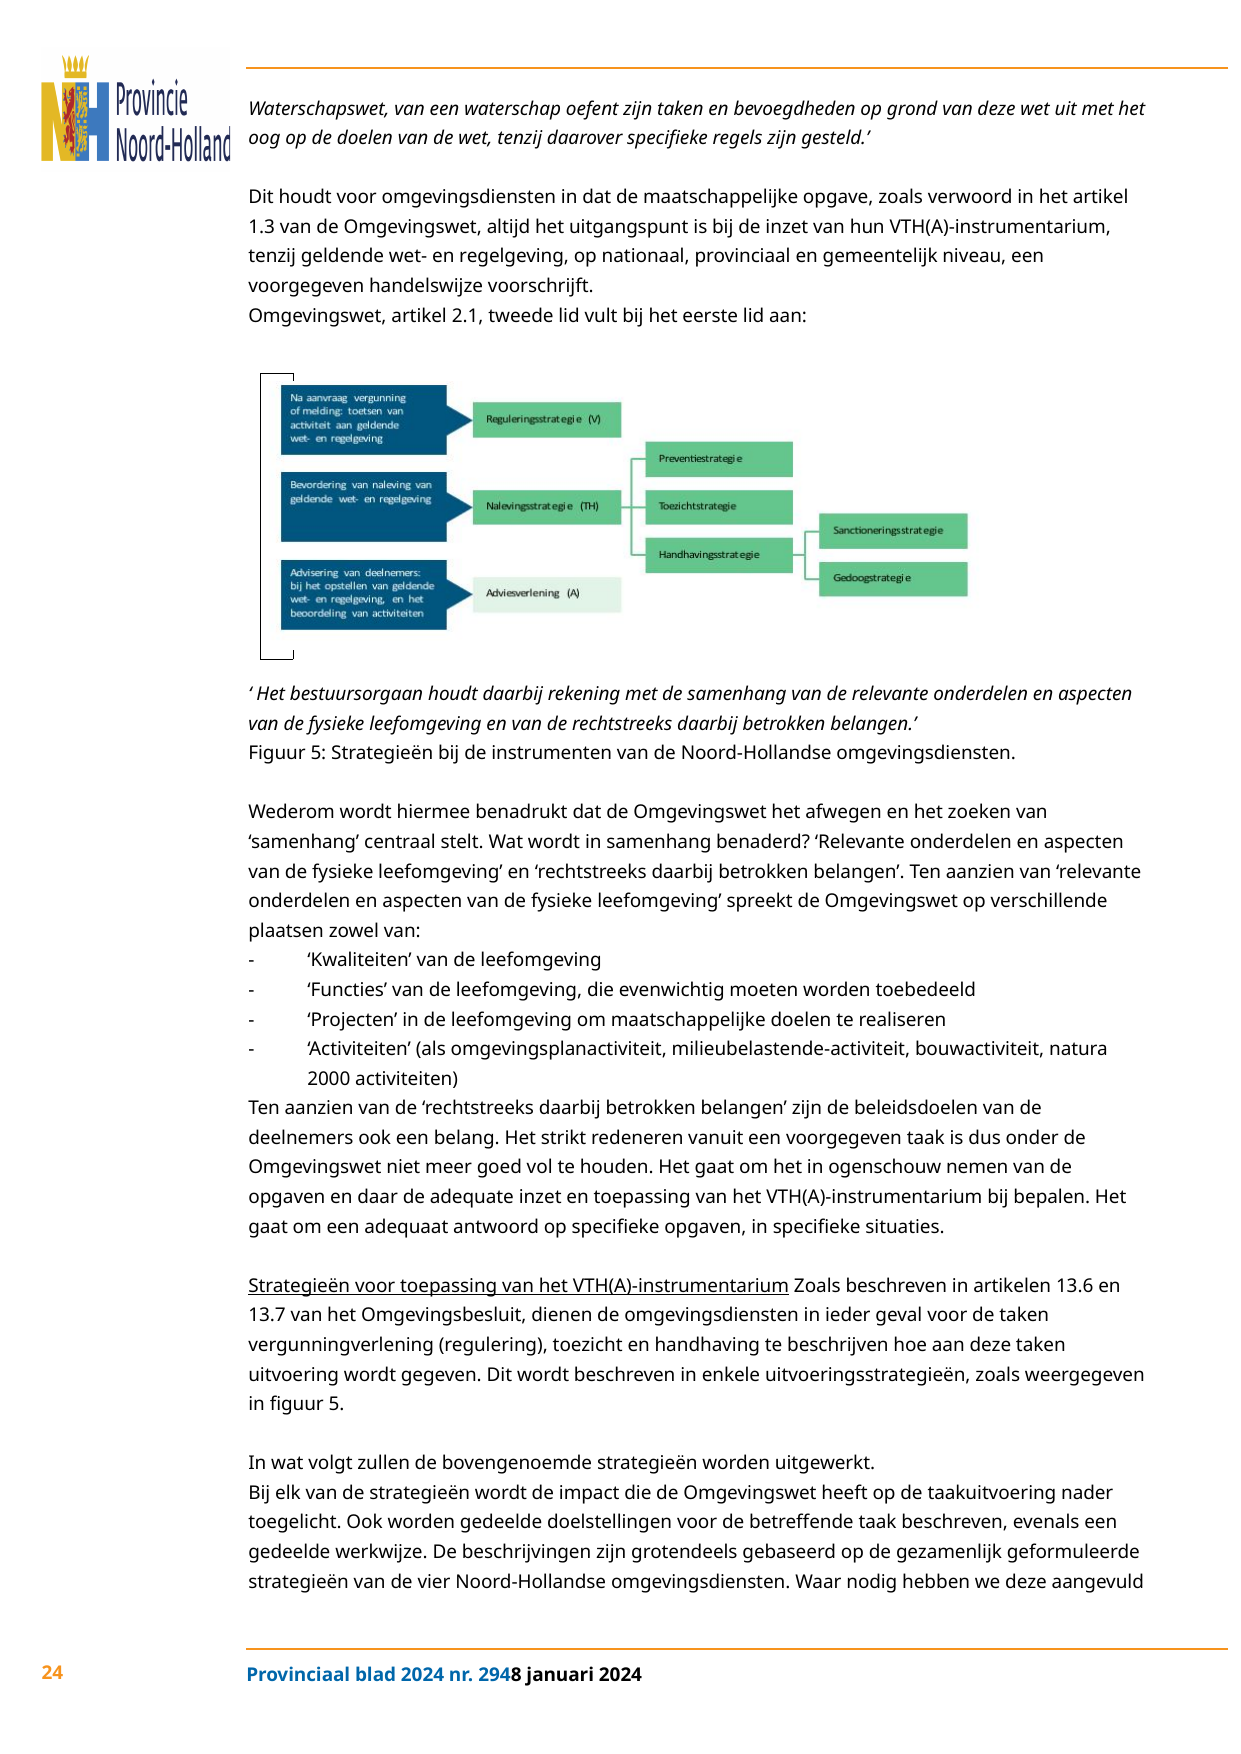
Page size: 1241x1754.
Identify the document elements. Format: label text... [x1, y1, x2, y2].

text Waterschapswet, van een waterschap oefent zijn taken en bevoegdheden op grond van deze wet uit met het oog op de doelen van de wet, tenzij daarover specifieke regels zijn gesteld.’ [248, 95, 1152, 150]
picture [41, 47, 231, 172]
text Ten aanzien van de ‘rechtstreeks daarbij betrokken belangen’ zijn de beleidsdoelen van de deelnemers ook een belang. Het strikt redeneren vanuit een voorgegeven taak is dus onder de Omgevingswet niet meer goed vol te houden. Het gaat om het in ogenschouw nemen van de opgaven en daar de adequate inzet en toepassing van het VTH(A)-instrumentarium bij bepalen. Het gaat om een adequaat antwoord op specifieke opgaven, in specifieke situaties. [248, 1094, 1152, 1238]
text ‘ Het bestuursorgaan houdt daarbij rekening met de samenhang van de relevante onderdelen en aspecten van de fysieke leefomgeving en van de rechtstreeks daarbij betrokken belangen.’ [248, 680, 1152, 736]
text Dit houdt voor omgevingsdiensten in dat de maatschappelijke opgave, zoals verwoord in het artikel 1.3 van de Omgevingswet, altijd het uitgangspunt is bij de inzet van hun VTH(A)-instrumentarium, tenzij geldende wet- en regelgeving, op nationaal, provinciaal en gemeentelijk niveau, een voorgegeven handelswijze voorschrijft. [248, 183, 1152, 298]
text Figuur 5: Strategieën bij de instrumenten van de Noord-Hollandse omgevingsdiensten. [248, 739, 1152, 765]
list ‘Functies’ van de leefomgeving, die evenwichtig moeten worden toebedeeld [248, 976, 1152, 1002]
text Bij elk van de strategieën wordt de impact die de Omgevingswet heeft op de taakuitvoering nader toegelicht. Ook worden gedeelde doelstellingen voor de betreffende taak beschreven, evenals een gedeelde werkwijze. De beschrijvingen zijn grotendeels gebaseerd op de gezamenlijk geformuleerde strategieën van de vier Noord-Hollandse omgevingsdiensten. Waar nodig hebben we deze aangevuld [248, 1479, 1152, 1593]
picture [268, 381, 1008, 650]
text Wederom wordt hiermee benadrukt dat de Omgevingswet het afwegen en het zoeken van ‘samenhang’ centraal stelt. Wat wordt in samenhang benaderd? ‘Relevante onderdelen en aspecten van de fysieke leefomgeving’ en ‘rechtstreeks daarbij betrokken belangen’. Ten aanzien van ‘relevante onderdelen en aspecten van de fysieke leefomgeving’ spreekt de Omgevingswet op verschillende plaatsen zowel van: [248, 799, 1152, 943]
list ‘Kwaliteiten’ van de leefomgeving [248, 947, 1152, 972]
list ‘Projecten’ in de leefomgeving om maatschappelijke doelen te realiseren [248, 1006, 1152, 1031]
text In wat volgt zullen de bovengenoemde strategieën worden uitgewerkt. [248, 1449, 1152, 1475]
text Strategieën voor toepassing van het VTH(A)-instrumentarium Zoals beschreven in artikelen 13.6 en 13.7 van het Omgevingsbesluit, dienen de omgevingsdiensten in ieder geval voor de taken vergunningverlening (regulering), toezicht en handhaving te beschrijven hoe aan deze taken uitvoering wordt gegeven. Dit wordt beschreven in enkele uitvoeringsstrategieën, zoals weergegeven in figuur 5. [248, 1272, 1152, 1416]
text Omgevingswet, artikel 2.1, tweede lid vult bij het eerste lid aan: [248, 302, 1152, 328]
list ‘Activiteiten’ (als omgevingsplanactiviteit, milieubelastende-activiteit, bouwactiviteit, natura 2000 activiteiten) [248, 1035, 1152, 1091]
